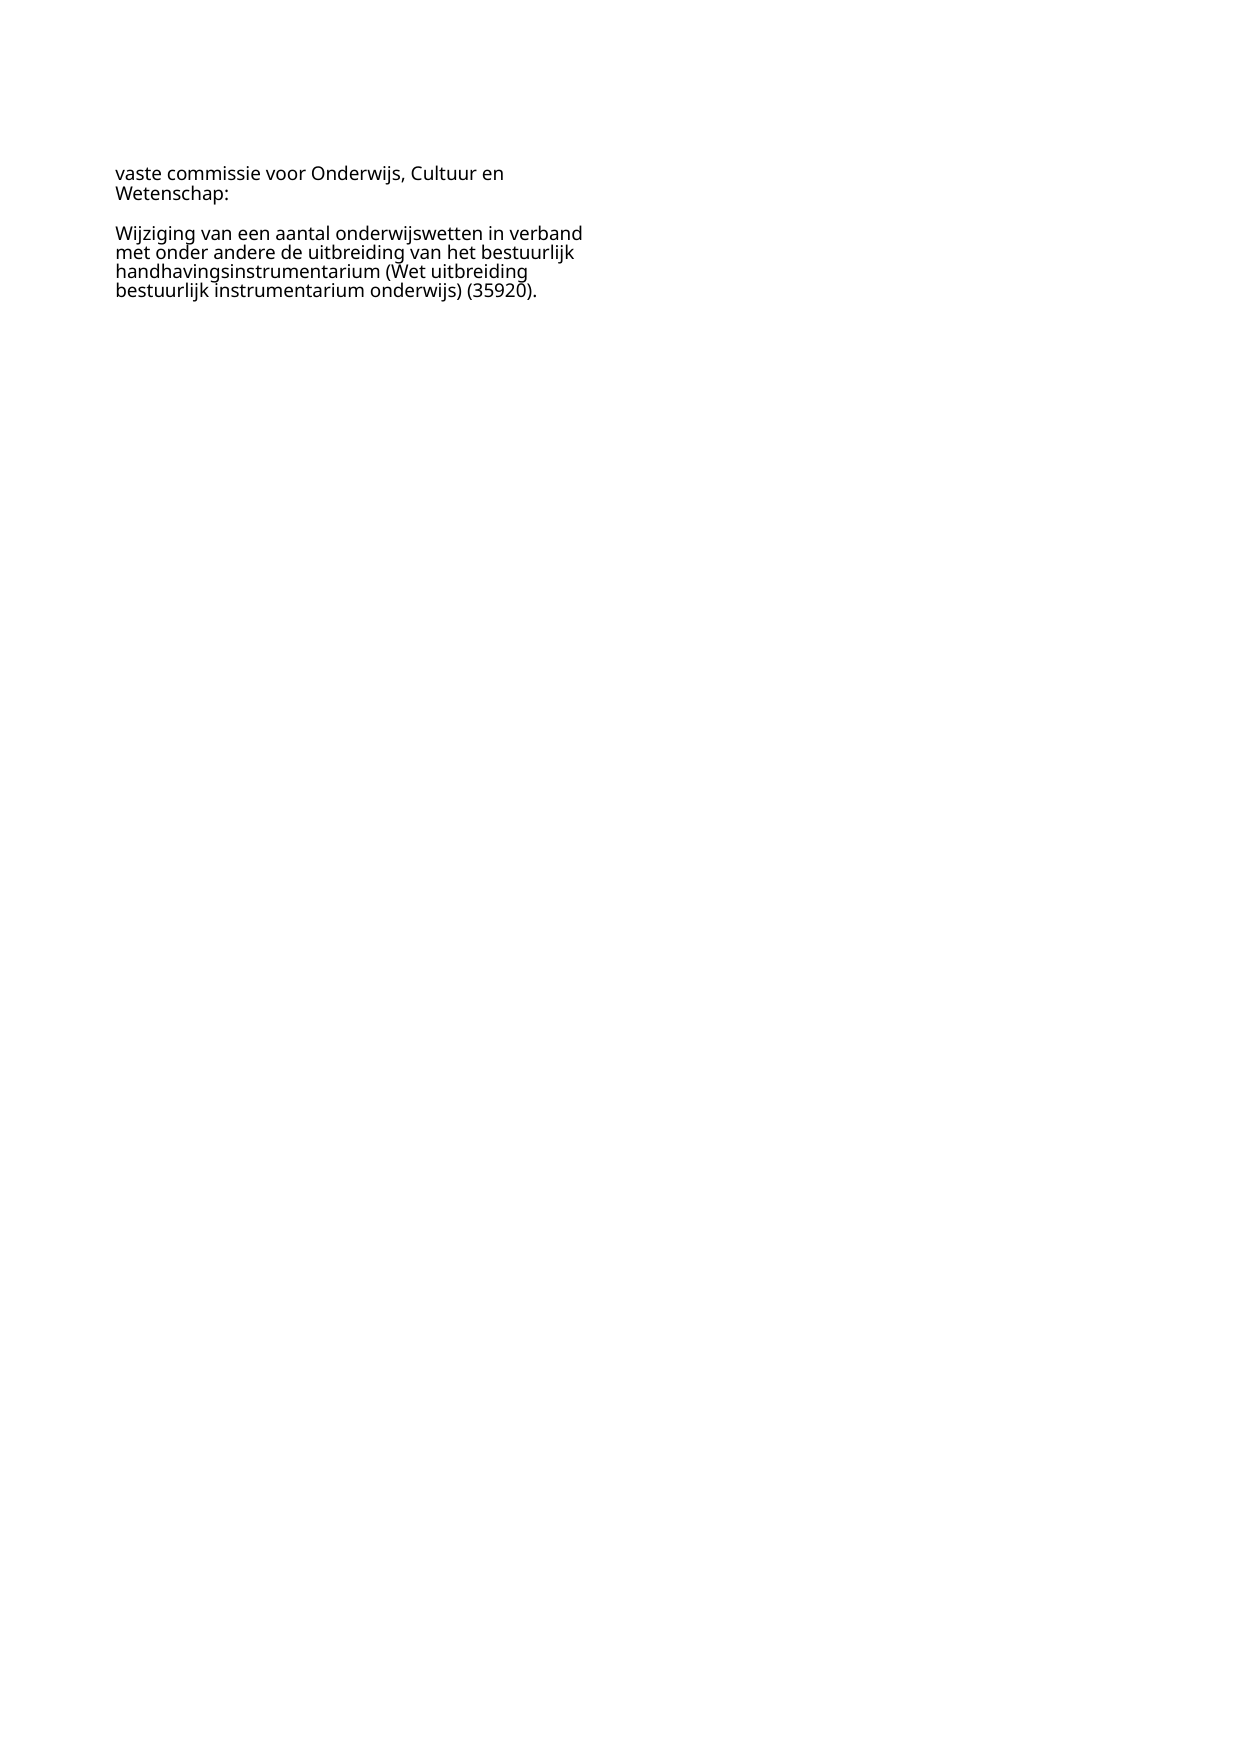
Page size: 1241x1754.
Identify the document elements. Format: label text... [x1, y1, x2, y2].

text vaste commissie voor Onderwijs, Cultuur en Wetenschap: [115, 165, 605, 204]
text Wijziging van een aantal onderwijswetten in verband met onder andere de uitbreiding van het bestuurlijk handhavingsinstrumentarium (Wet uitbreiding bestuurlijk instrumentarium onderwijs) (35920). [115, 224, 605, 302]
